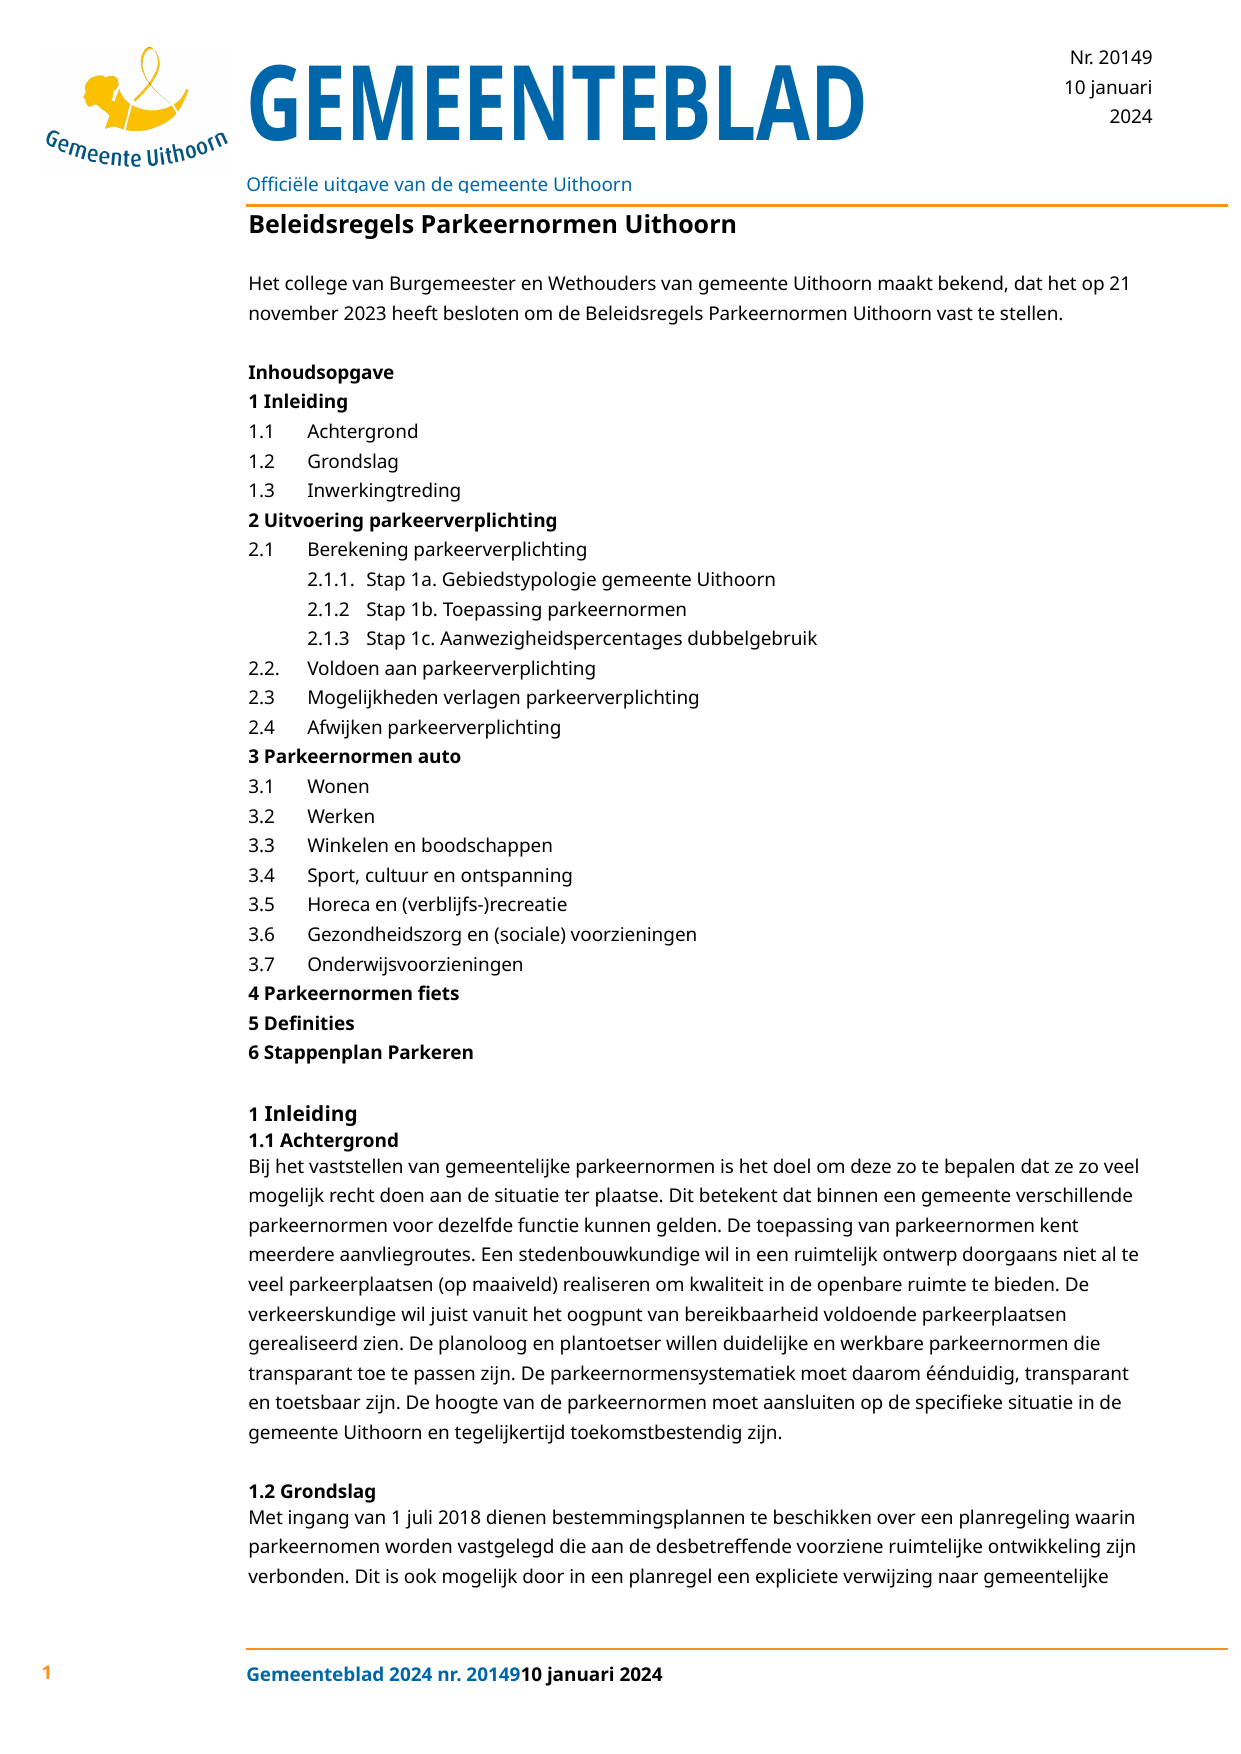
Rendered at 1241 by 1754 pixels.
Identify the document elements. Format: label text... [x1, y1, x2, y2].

text Met ingang van 1 juli 2018 dienen bestemmingsplannen te beschikken over een planregeling waarin parkeernomen worden vastgelegd die aan de desbetreffende voorziene ruimtelijke ontwikkeling zijn verbonden. Dit is ook mogelijk door in een planregel een expliciete verwijzing naar gemeentelijke [248, 1504, 1152, 1589]
list Berekening parkeerverplichting [248, 537, 1152, 562]
text 1.2 Grondslag [248, 1478, 1152, 1504]
list Stap 1a. Gebiedstypologie gemeente Uithoorn [307, 566, 1152, 592]
text 4 Parkeernormen fiets [248, 980, 1152, 1006]
list Onderwijsvoorzieningen [248, 951, 1152, 976]
list Stap 1b. Toepassing parkeernormen [307, 596, 1152, 621]
text 6 Stappenplan Parkeren [248, 1039, 1152, 1065]
list Afwijken parkeerverplichting [248, 714, 1152, 740]
text 3 Parkeernormen auto [248, 744, 1152, 769]
list Inwerkingtreding [248, 477, 1152, 503]
text Inhoudsopgave [248, 359, 1152, 385]
list Achtergrond [248, 418, 1152, 444]
picture [41, 47, 231, 172]
list Grondslag [248, 448, 1152, 473]
text Bij het vaststellen van gemeentelijke parkeernormen is het doel om deze zo te bepalen dat ze zo veel mogelijk recht doen aan de situatie ter plaatse. Dit betekent dat binnen een gemeente verschillende parkeernormen voor dezelfde functie kunnen gelden. De toepassing van parkeernormen kent meerdere aanvliegroutes. Een stedenbouwkundige wil in een ruimtelijk ontwerp doorgaans niet al te veel parkeerplaatsen (op maaiveld) realiseren om kwaliteit in de openbare ruimte te bieden. De verkeerskundige wil juist vanuit het oogpunt van bereikbaarheid voldoende parkeerplaatsen gerealiseerd zien. De planoloog en plantoetser willen duidelijke en werkbare parkeernormen die transparant toe te passen zijn. De parkeernormensystematiek moet daarom éénduidig, transparant en toetsbaar zijn. De hoogte van de parkeernormen moet aansluiten op de specifieke situatie in de gemeente Uithoorn en tegelijkertijd toekomstbestendig zijn. [248, 1153, 1152, 1445]
list Werken [248, 803, 1152, 828]
list Mogelijkheden verlagen parkeerverplichting [248, 684, 1152, 710]
text Het college van Burgemeester en Wethouders van gemeente Uithoorn maakt bekend, dat het op 21 november 2023 heeft besloten om de Beleidsregels Parkeernormen Uithoorn vast te stellen. [248, 270, 1152, 326]
list Wonen [248, 773, 1152, 799]
text 2 Uitvoering parkeerverplichting [248, 507, 1152, 533]
list Stap 1c. Aanwezigheidspercentages dubbelgebruik [307, 625, 1152, 651]
text 5 Definities [248, 1010, 1152, 1036]
text 1 Inleiding [248, 389, 1152, 414]
text 1 Inleiding [248, 1099, 1152, 1127]
list Voldoen aan parkeerverplichting [248, 655, 1152, 681]
list Horeca en (verblijfs-)recreatie [248, 892, 1152, 917]
list Winkelen en boodschappen [248, 832, 1152, 858]
list Gezondheidszorg en (sociale) voorzieningen [248, 921, 1152, 947]
list Sport, cultuur en ontspanning [248, 862, 1152, 888]
text 1.1 Achtergrond [248, 1127, 1152, 1153]
text Beleidsregels Parkeernormen Uithoorn [248, 207, 1152, 241]
